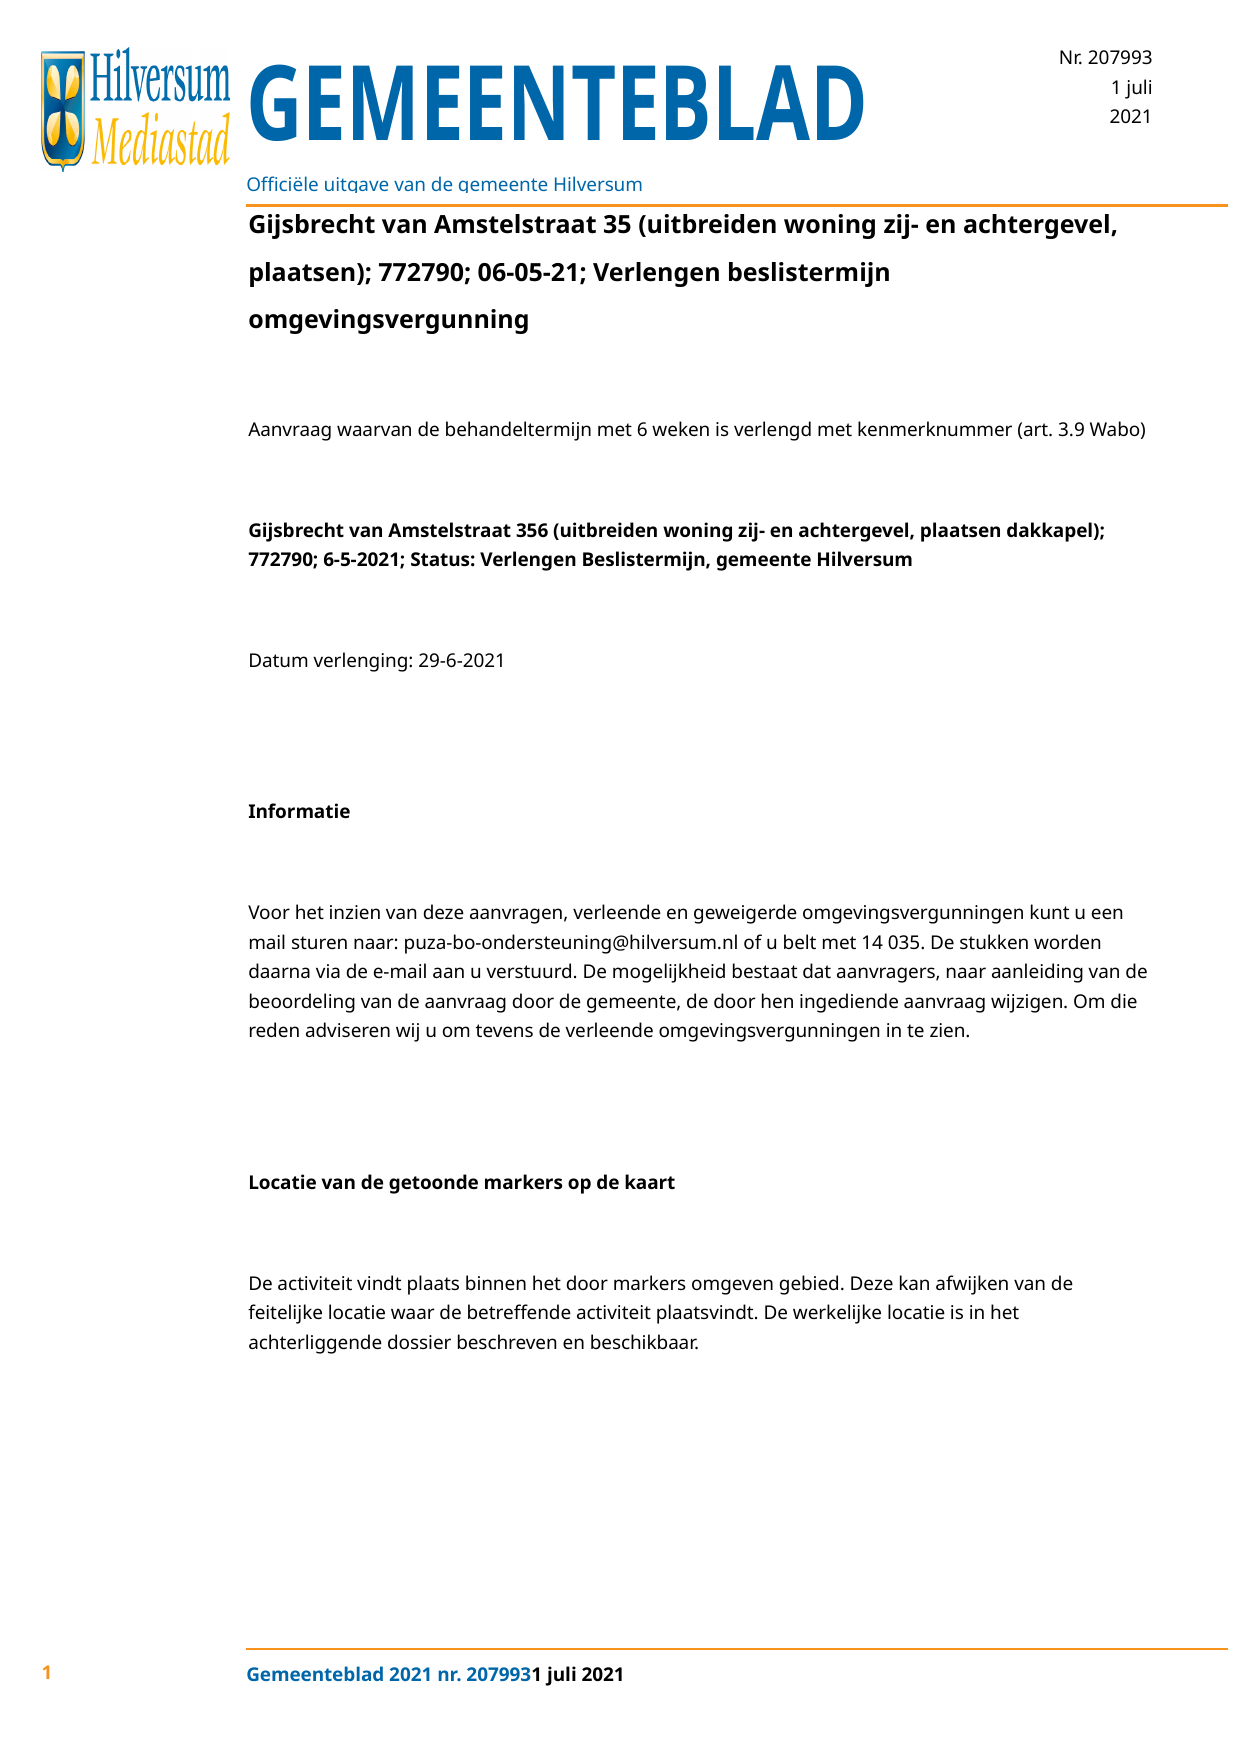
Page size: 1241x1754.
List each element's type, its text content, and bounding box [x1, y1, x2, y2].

text De activiteit vindt plaats binnen het door markers omgeven gebied. Deze kan afwijken van de feitelijke locatie waar de betreffende activiteit plaatsvindt. De werkelijke locatie is in het achterliggende dossier beschreven en beschikbaar. [248, 1270, 1152, 1354]
text Gijsbrecht van Amstelstraat 35 (uitbreiden woning zij- en achtergevel, plaatsen); 772790; 06-05-21; Verlengen beslistermijn omgevingsvergunning [248, 207, 1152, 336]
picture [41, 47, 231, 172]
text Voor het inzien van deze aanvragen, verleende en geweigerde omgevingsvergunningen kunt u een mail sturen naar: puza-bo-ondersteuning@hilversum.nl of u belt met 14 035. De stukken worden daarna via de e-mail aan u verstuurd. De mogelijkheid bestaat dat aanvragers, naar aanleiding van de beoordeling van de aanvraag door de gemeente, de door hen ingediende aanvraag wijzigen. Om die reden adviseren wij u om tevens de verleende omgevingsvergunningen in te zien. [248, 899, 1152, 1043]
text Informatie [248, 798, 1152, 824]
text Datum verlenging: 29-6-2021 [248, 647, 1152, 673]
text Gijsbrecht van Amstelstraat 356 (uitbreiden woning zij- en achtergevel, plaatsen dakkapel); 772790; 6-5-2021; Status: Verlengen Beslistermijn, gemeente Hilversum [248, 517, 1152, 572]
text Locatie van de getoonde markers op de kaart [248, 1169, 1152, 1194]
text Aanvraag waarvan de behandeltermijn met 6 weken is verlengd met kenmerknummer (art. 3.9 Wabo) [248, 416, 1152, 442]
